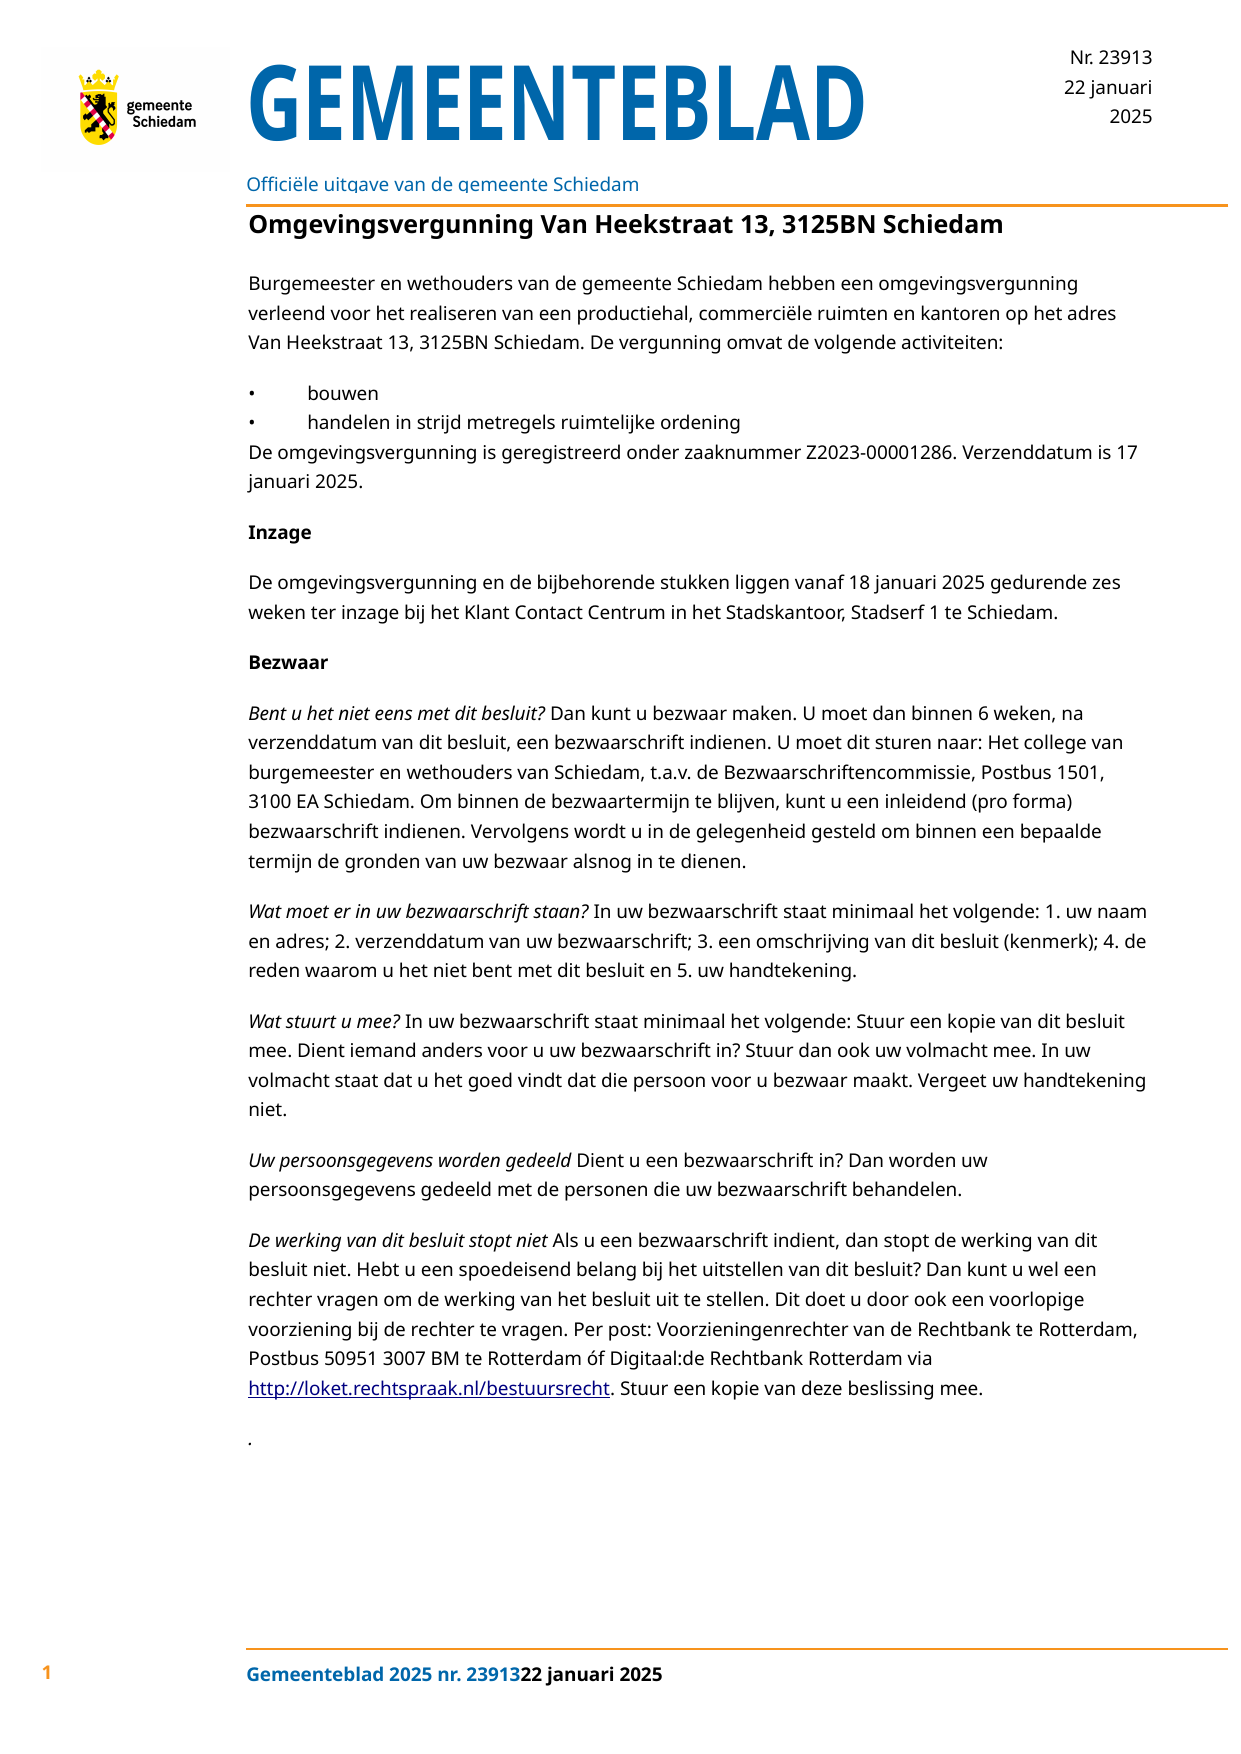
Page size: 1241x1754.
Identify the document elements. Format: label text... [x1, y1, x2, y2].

text De omgevingsvergunning en de bijbehorende stukken liggen vanaf 18 januari 2025 gedurende zes weken ter inzage bij het Klant Contact Centrum in het Stadskantoor, Stadserf 1 te Schiedam. [248, 569, 1152, 625]
text . [248, 1425, 1152, 1451]
list handelen in strijd metregels ruimtelijke ordening [248, 409, 1152, 435]
text Bezwaar [248, 649, 1152, 675]
text Wat moet er in uw bezwaarschrift staan? In uw bezwaarschrift staat minimaal het volgende: 1. uw naam en adres; 2. verzenddatum van uw bezwaarschrift; 3. een omschrijving van dit besluit (kenmerk); 4. de reden waarom u het niet bent met dit besluit en 5. uw handtekening. [248, 898, 1152, 983]
text Bent u het niet eens met dit besluit? Dan kunt u bezwaar maken. U moet dan binnen 6 weken, na verzenddatum van dit besluit, een bezwaarschrift indienen. U moet dit sturen naar: Het college van burgemeester en wethouders van Schiedam, t.a.v. de Bezwaarschriftencommissie, Postbus 1501, 3100 EA Schiedam. Om binnen de bezwaartermijn te blijven, kunt u een inleidend (pro forma) bezwaarschrift indienen. Vervolgens wordt u in de gelegenheid gesteld om binnen een bepaalde termijn de gronden van uw bezwaar alsnog in te dienen. [248, 700, 1152, 873]
picture [41, 47, 231, 172]
text Inzage [248, 519, 1152, 545]
text De omgevingsvergunning is geregistreerd onder zaaknummer Z2023-00001286. Verzenddatum is 17 januari 2025. [248, 439, 1152, 494]
text Uw persoonsgegevens worden gedeeld Dient u een bezwaarschrift in? Dan worden uw persoonsgegevens gedeeld met de personen die uw bezwaarschrift behandelen. [248, 1147, 1152, 1202]
text Omgevingsvergunning Van Heekstraat 13, 3125BN Schiedam [248, 207, 1152, 241]
text Burgemeester en wethouders van de gemeente Schiedam hebben een omgevingsvergunning verleend voor het realiseren van een productiehal, commerciële ruimten en kantoren op het adres Van Heekstraat 13, 3125BN Schiedam. De vergunning omvat de volgende activiteiten: [248, 270, 1152, 355]
text Wat stuurt u mee? In uw bezwaarschrift staat minimaal het volgende: Stuur een kopie van dit besluit mee. Dient iemand anders voor u uw bezwaarschrift in? Stuur dan ook uw volmacht mee. In uw volmacht staat dat u het goed vindt dat die persoon voor u bezwaar maakt. Vergeet uw handtekening niet. [248, 1008, 1152, 1122]
list bouwen [248, 380, 1152, 406]
text De werking van dit besluit stopt niet Als u een bezwaarschrift indient, dan stopt de werking van dit besluit niet. Hebt u een spoedeisend belang bij het uitstellen van dit besluit? Dan kunt u wel een rechter vragen om de werking van het besluit uit te stellen. Dit doet u door ook een voorlopige voorziening bij de rechter te vragen. Per post: Voorzieningenrechter van de Rechtbank te Rotterdam, Postbus 50951 3007 BM te Rotterdam óf Digitaal:de Rechtbank Rotterdam via http://loket.rechtspraak.nl/bestuursrecht. Stuur een kopie van deze beslissing mee. [248, 1227, 1152, 1401]
